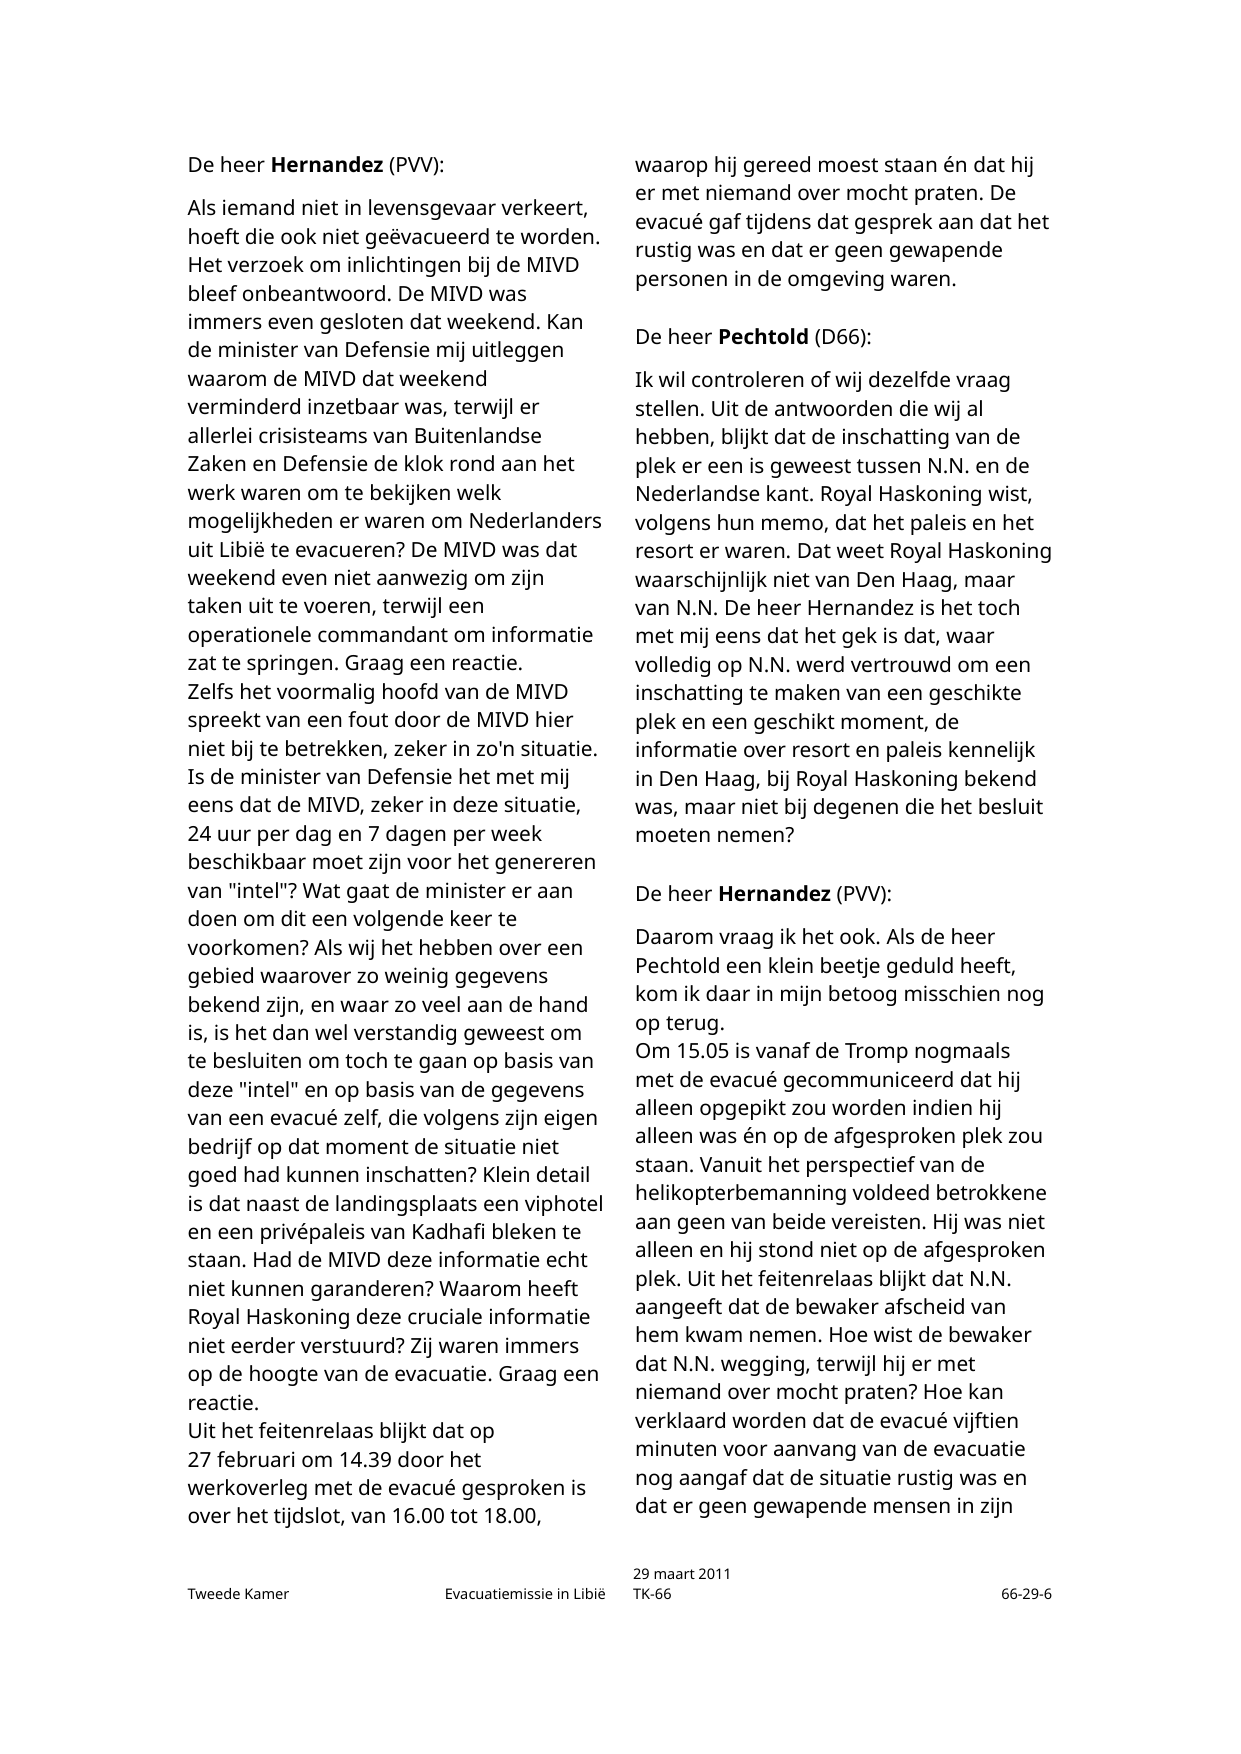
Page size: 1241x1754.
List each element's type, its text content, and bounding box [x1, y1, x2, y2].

text Om 15.05 is vanaf de Tromp nogmaals met de evacué gecommuniceerd dat hij alleen opgepikt zou worden indien hij alleen was én op de afgesproken plek zou staan. Vanuit het perspectief van de helikopterbemanning voldeed betrokkene aan geen van beide vereisten. Hij was niet alleen en hij stond niet op de afgesproken plek. Uit het feitenrelaas blijkt dat N.N. aangeeft dat de bewaker afscheid van hem kwam nemen. Hoe wist de bewaker dat N.N. wegging, terwijl hij er met niemand over mocht praten? Hoe kan verklaard worden dat de evacué vijftien minuten voor aanvang van de evacuatie nog aangaf dat de situatie rustig was en dat er geen gewapende mensen in zijn [635, 1036, 1053, 1520]
text Als iemand niet in levensgevaar verkeert, hoeft die ook niet geëvacueerd te worden. [187, 193, 605, 250]
text De heer Pechtold (D66): [635, 322, 1053, 351]
text Zelfs het voormalig hoofd van de MIVD spreekt van een fout door de MIVD hier niet bij te betrekken, zeker in zo'n situatie. Is de minister van Defensie het met mij eens dat de MIVD, zeker in deze situatie, 24 uur per dag en 7 dagen per week beschikbaar moet zijn voor het genereren van "intel"? Wat gaat de minister er aan doen om dit een volgende keer te voorkomen? Als wij het hebben over een gebied waarover zo weinig gegevens bekend zijn, en waar zo veel aan de hand is, is het dan wel verstandig geweest om te besluiten om toch te gaan op basis van deze "intel" en op basis van de gegevens van een evacué zelf, die volgens zijn eigen bedrijf op dat moment de situatie niet goed had kunnen inschatten? Klein detail is dat naast de landingsplaats een viphotel en een privépaleis van Kadhafi bleken te staan. Had de MIVD deze informatie echt niet kunnen garanderen? Waarom heeft Royal Haskoning deze cruciale informatie niet eerder verstuurd? Zij waren immers op de hoogte van de evacuatie. Graag een reactie. [187, 677, 605, 1416]
text Daarom vraag ik het ook. Als de heer Pechtold een klein beetje geduld heeft, kom ik daar in mijn betoog misschien nog op terug. [635, 922, 1053, 1036]
text Ik wil controleren of wij dezelfde vraag stellen. Uit de antwoorden die wij al hebben, blijkt dat de inschatting van de plek er een is geweest tussen N.N. en de Nederlandse kant. Royal Haskoning wist, volgens hun memo, dat het paleis en het resort er waren. Dat weet Royal Haskoning waarschijnlijk niet van Den Haag, maar van N.N. De heer Hernandez is het toch met mij eens dat het gek is dat, waar volledig op N.N. werd vertrouwd om een inschatting te maken van een geschikte plek en een geschikt moment, de informatie over resort en paleis kennelijk in Den Haag, bij Royal Haskoning bekend was, maar niet bij degenen die het besluit moeten nemen? [635, 366, 1053, 849]
text Uit het feitenrelaas blijkt dat op 27 februari om 14.39 door het werkoverleg met de evacué gesproken is over het tijdslot, van 16.00 tot 18.00, [187, 1416, 605, 1530]
text De heer Hernandez (PVV): [187, 150, 605, 178]
text De heer Hernandez (PVV): [635, 879, 1053, 907]
text waarop hij gereed moest staan én dat hij er met niemand over mocht praten. De evacué gaf tijdens dat gesprek aan dat het rustig was en dat er geen gewapende personen in de omgeving waren. [635, 150, 1053, 292]
text Het verzoek om inlichtingen bij de MIVD bleef onbeantwoord. De MIVD was immers even gesloten dat weekend. Kan de minister van Defensie mij uitleggen waarom de MIVD dat weekend verminderd inzetbaar was, terwijl er allerlei crisisteams van Buitenlandse Zaken en Defensie de klok rond aan het werk waren om te bekijken welk mogelijkheden er waren om Nederlanders uit Libië te evacueren? De MIVD was dat weekend even niet aanwezig om zijn taken uit te voeren, terwijl een operationele commandant om informatie zat te springen. Graag een reactie. [187, 250, 605, 677]
